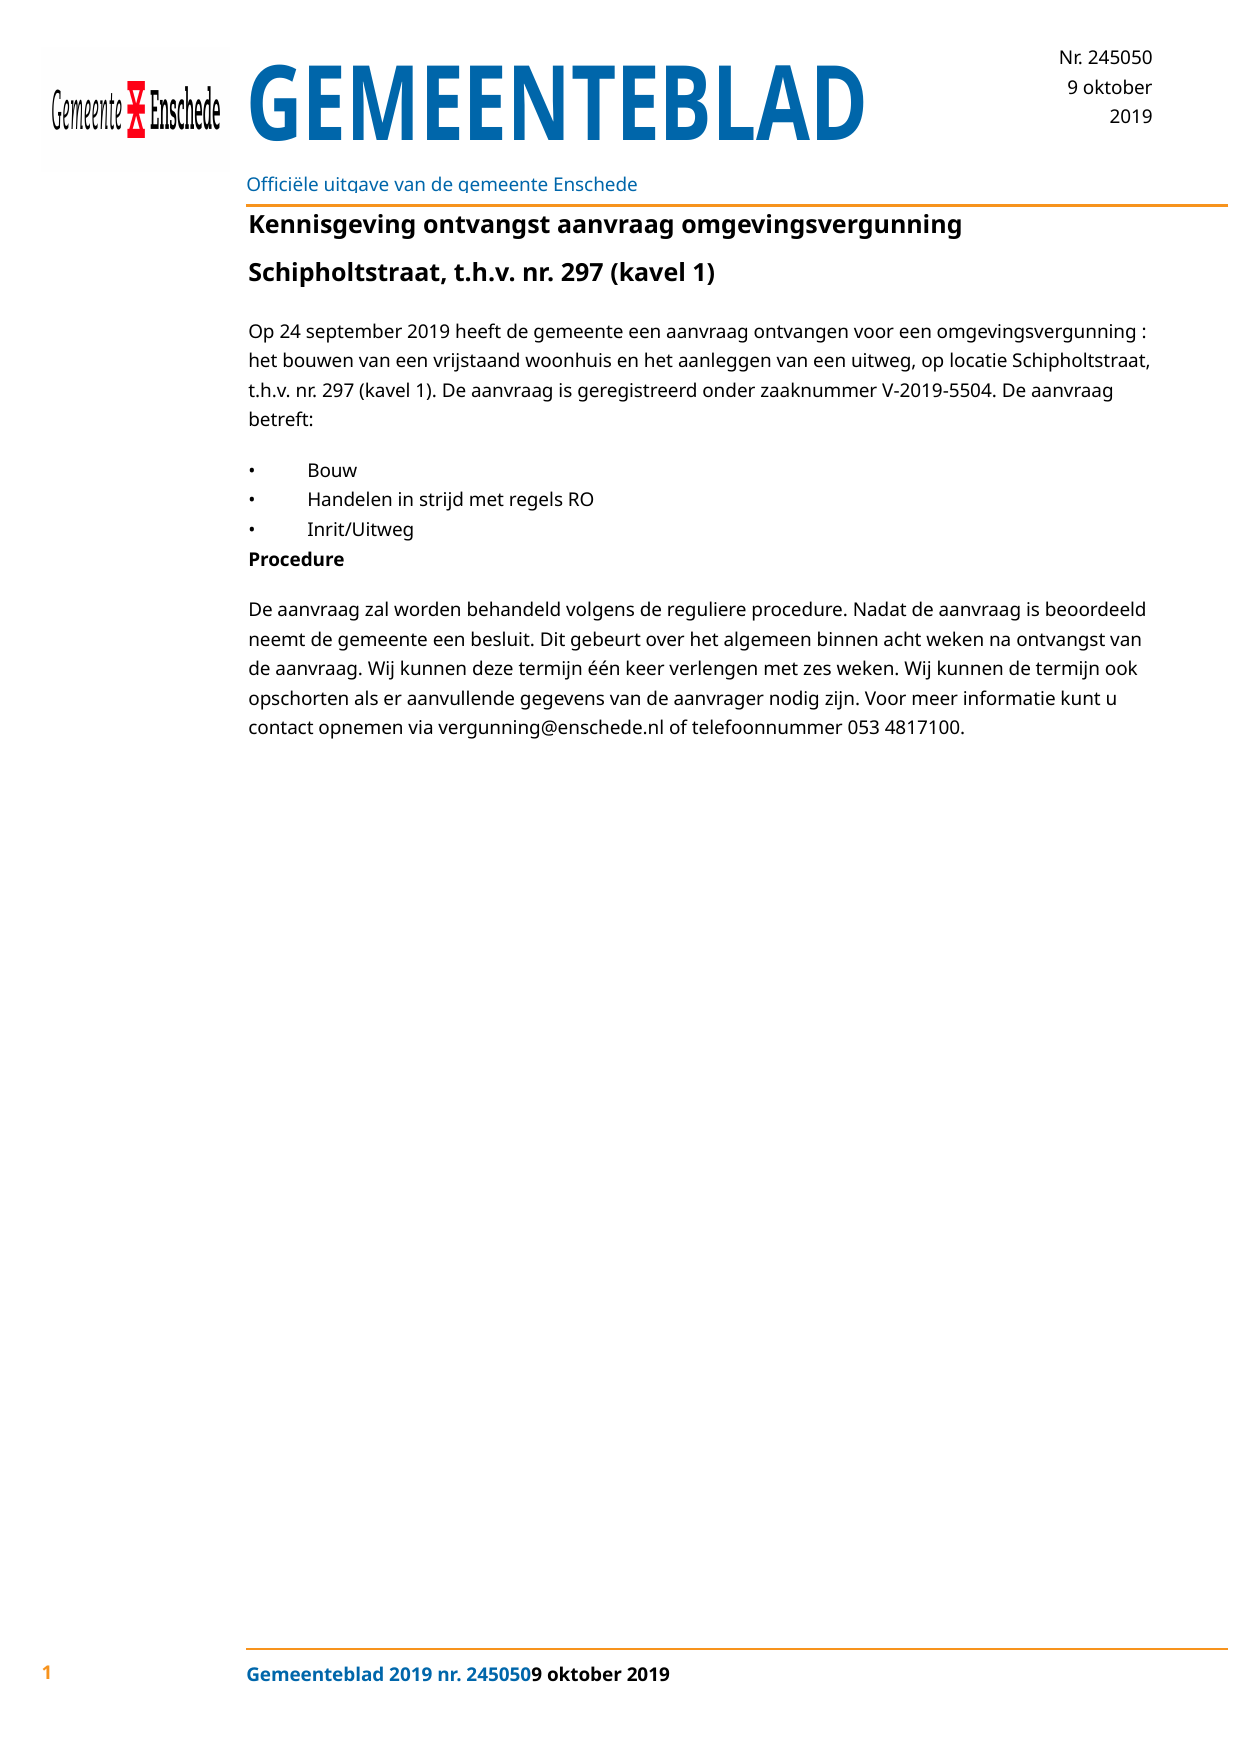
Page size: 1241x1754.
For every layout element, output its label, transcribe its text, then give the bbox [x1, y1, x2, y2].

text Op 24 september 2019 heeft de gemeente een aanvraag ontvangen voor een omgevingsvergunning : het bouwen van een vrijstaand woonhuis en het aanleggen van een uitweg, op locatie Schipholtstraat, t.h.v. nr. 297 (kavel 1). De aanvraag is geregistreerd onder zaaknummer V-2019-5504. De aanvraag betreft: [248, 318, 1152, 432]
text De aanvraag zal worden behandeld volgens de reguliere procedure. Nadat de aanvraag is beoordeeld neemt de gemeente een besluit. Dit gebeurt over het algemeen binnen acht weken na ontvangst van de aanvraag. Wij kunnen deze termijn één keer verlengen met zes weken. Wij kunnen de termijn ook opschorten als er aanvullende gegevens van de aanvrager nodig zijn. Voor meer informatie kunt u contact opnemen via vergunning@enschede.nl of telefoonnummer 053 4817100. [248, 596, 1152, 740]
list Handelen in strijd met regels RO [248, 487, 1152, 512]
list Bouw [248, 457, 1152, 483]
picture [41, 47, 231, 172]
text Procedure [248, 546, 1152, 572]
list Inrit/Uitweg [248, 516, 1152, 542]
text Kennisgeving ontvangst aanvraag omgevingsvergunning Schipholtstraat, t.h.v. nr. 297 (kavel 1) [248, 207, 1152, 288]
